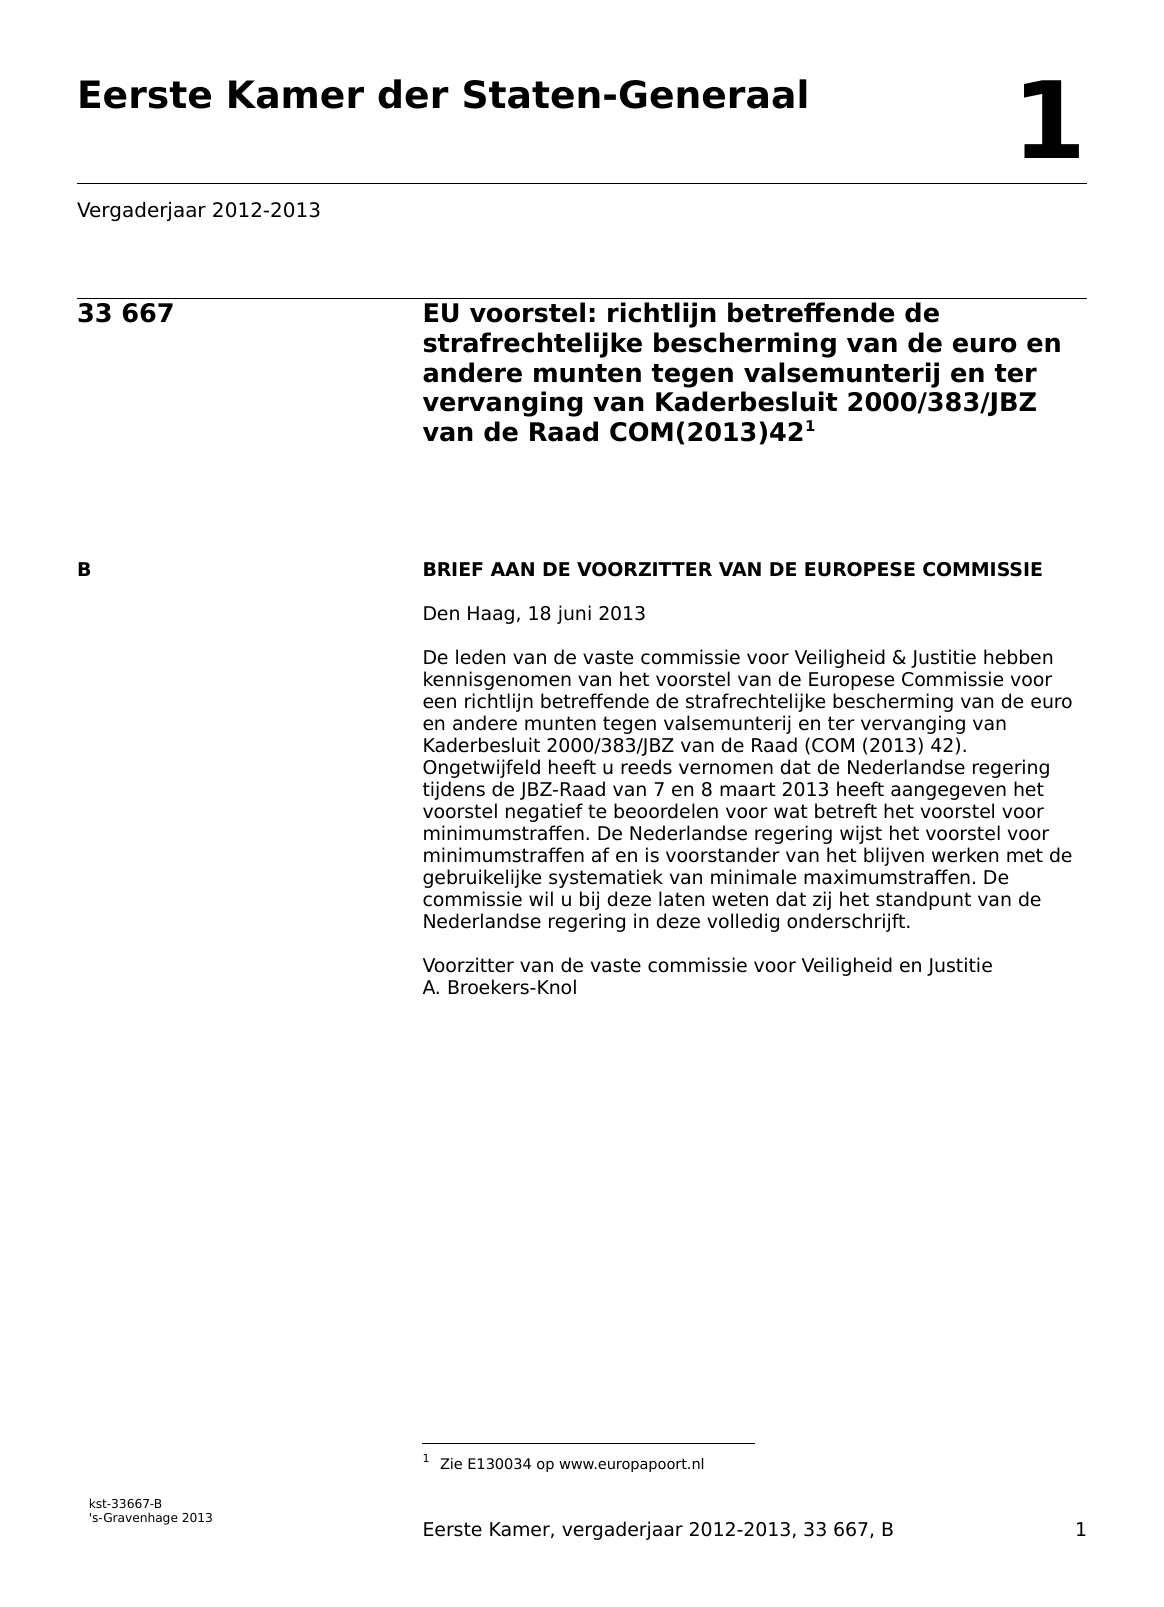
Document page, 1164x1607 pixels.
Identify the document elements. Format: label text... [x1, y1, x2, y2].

text Den Haag, 18 juni 2013 [422, 603, 1087, 624]
text Voorzitter van de vaste commissie voor Veiligheid en Justitie [422, 955, 1087, 977]
subtitle B BRIEF AAN DE VOORZITTER VAN DE EUROPESE COMMISSIE [77, 558, 1087, 580]
text 's-Gravenhage 2013 [88, 1511, 323, 1525]
text De leden van de vaste commissie voor Veiligheid & Justitie hebben kennisgenomen van het voorstel van de Europese Commissie voor een richtlijn betreffende de strafrechtelijke bescherming van de euro en andere munten tegen valsemunterij en ter vervanging van Kaderbesluit 2000/383/JBZ van de Raad (COM (2013) 42). Ongetwijfeld heeft u reeds vernomen dat de Nederlandse regering tijdens de JBZ-Raad van 7 en 8 maart 2013 heeft aangegeven het voorstel negatief te beoordelen voor wat betreft het voorstel voor minimumstraffen. De Nederlandse regering wijst het voorstel voor minimumstraffen af en is voorstander van het blijven werken met de gebruikelijke systematiek van minimale maximumstraffen. De commissie wil u bij deze laten weten dat zij het standpunt van de Nederlandse regering in deze volledig onderschrijft. [422, 647, 1087, 932]
text Zie E130034 op www.europapoort.nl [422, 1452, 1087, 1474]
table_header 1 [886, 59, 1087, 183]
text kst-33667-B [88, 1497, 323, 1511]
text A. Broekers-Knol [422, 977, 1087, 999]
table_header Eerste Kamer der Staten-Generaal [77, 59, 886, 183]
table_cell Vergaderjaar 2012-2013 [77, 184, 1087, 298]
subtitle 33 667 EU voorstel: richtlijn betreffende de strafrechtelijke bescherming van de euro en andere munten tegen valsemunterij en ter vervanging van Kaderbesluit 2000/383/JBZ van de Raad COM(2013)42 [77, 299, 1087, 447]
